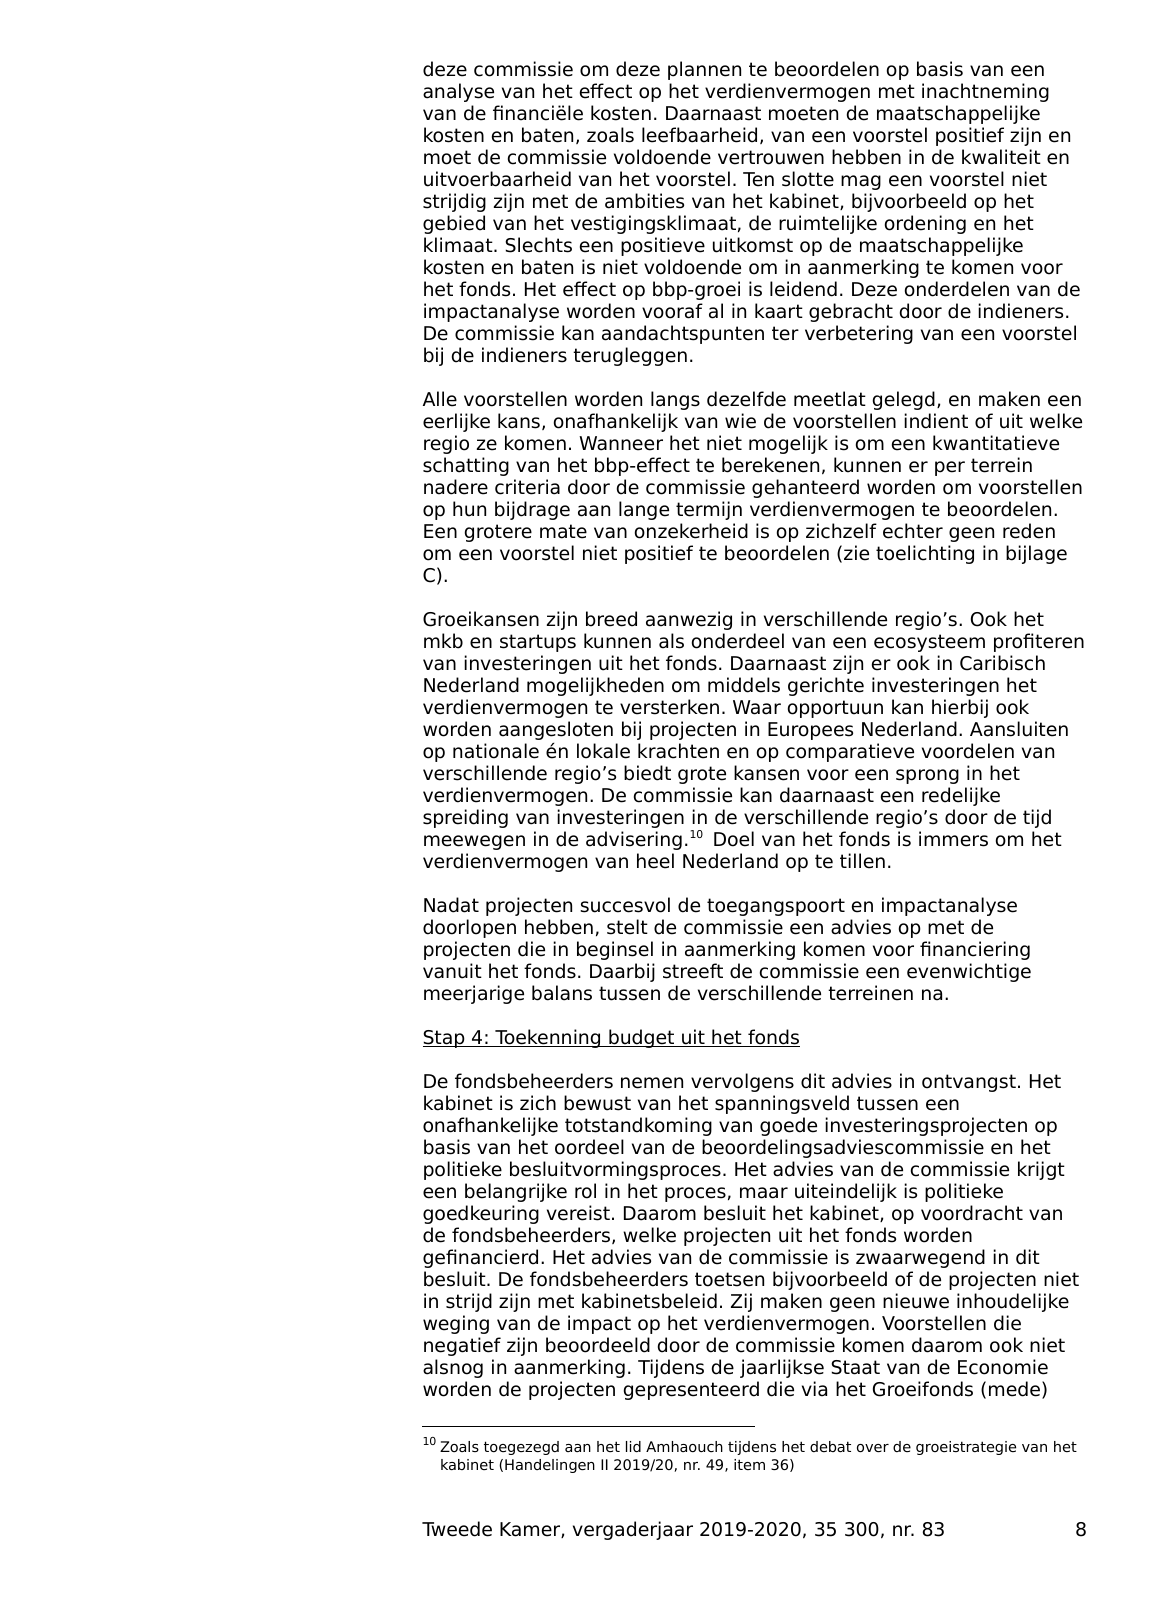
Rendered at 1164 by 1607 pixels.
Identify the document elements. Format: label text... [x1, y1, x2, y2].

subtitle Stap 4: Toekenning budget uit het fonds [422, 1027, 1087, 1049]
text Alle voorstellen worden langs dezelfde meetlat gelegd, en maken een eerlijke kans, onafhankelijk van wie de voorstellen indient of uit welke regio ze komen. Wanneer het niet mogelijk is om een kwantitatieve schatting van het bbp-effect te berekenen, kunnen er per terrein nadere criteria door de commissie gehanteerd worden om voorstellen op hun bijdrage aan lange termijn verdienvermogen te beoordelen. Een grotere mate van onzekerheid is op zichzelf echter geen reden om een voorstel niet positief te beoordelen (zie toelichting in bijlage C). [422, 389, 1087, 587]
text Nadat projecten succesvol de toegangspoort en impactanalyse doorlopen hebben, stelt de commissie een advies op met de projecten die in beginsel in aanmerking komen voor financiering vanuit het fonds. Daarbij streeft de commissie een evenwichtige meerjarige balans tussen de verschillende terreinen na. [422, 895, 1087, 1005]
text De fondsbeheerders nemen vervolgens dit advies in ontvangst. Het kabinet is zich bewust van het spanningsveld tussen een onafhankelijke totstandkoming van goede investeringsprojecten op basis van het oordeel van de beoordelingsadviescommissie en het politieke besluitvormingsproces. Het advies van de commissie krijgt een belangrijke rol in het proces, maar uiteindelijk is politieke goedkeuring vereist. Daarom besluit het kabinet, op voordracht van de fondsbeheerders, welke projecten uit het fonds worden gefinancierd. Het advies van de commissie is zwaarwegend in dit besluit. De fondsbeheerders toetsen bijvoorbeeld of de projecten niet in strijd zijn met kabinetsbeleid. Zij maken geen nieuwe inhoudelijke weging van de impact op het verdienvermogen. Voorstellen die negatief zijn beoordeeld door de commissie komen daarom ook niet alsnog in aanmerking. Tijdens de jaarlijkse Staat van de Economie worden de projecten gepresenteerd die via het Groeifonds (mede) [422, 1071, 1087, 1401]
text Groeikansen zijn breed aanwezig in verschillende regio’s. Ook het mkb en startups kunnen als onderdeel van een ecosysteem profiteren van investeringen uit het fonds. Daarnaast zijn er ook in Caribisch Nederland mogelijkheden om middels gerichte investeringen het verdienvermogen te versterken. Waar opportuun kan hierbij ook worden aangesloten bij projecten in Europees Nederland. Aansluiten op nationale én lokale krachten en op comparatieve voordelen van verschillende regio’s biedt grote kansen voor een sprong in het verdienvermogen. De commissie kan daarnaast een redelijke spreiding van investeringen in de verschillende regio’s door de tijd meewegen in de advisering. Doel van het fonds is immers om het verdienvermogen van heel Nederland op te tillen. [422, 609, 1087, 873]
text deze commissie om deze plannen te beoordelen op basis van een analyse van het effect op het verdienvermogen met inachtneming van de financiële kosten. Daarnaast moeten de maatschappelijke kosten en baten, zoals leefbaarheid, van een voorstel positief zijn en moet de commissie voldoende vertrouwen hebben in de kwaliteit en uitvoerbaarheid van het voorstel. Ten slotte mag een voorstel niet strijdig zijn met de ambities van het kabinet, bijvoorbeeld op het gebied van het vestigingsklimaat, de ruimtelijke ordening en het klimaat. Slechts een positieve uitkomst op de maatschappelijke kosten en baten is niet voldoende om in aanmerking te komen voor het fonds. Het effect op bbp-groei is leidend. Deze onderdelen van de impactanalyse worden vooraf al in kaart gebracht door de indieners. De commissie kan aandachtspunten ter verbetering van een voorstel bij de indieners terugleggen. [422, 59, 1087, 367]
text Zoals toegezegd aan het lid Amhaouch tijdens het debat over de groeistrategie van het kabinet (Handelingen II 2019/20, nr. 49, item 36) [422, 1435, 1087, 1474]
